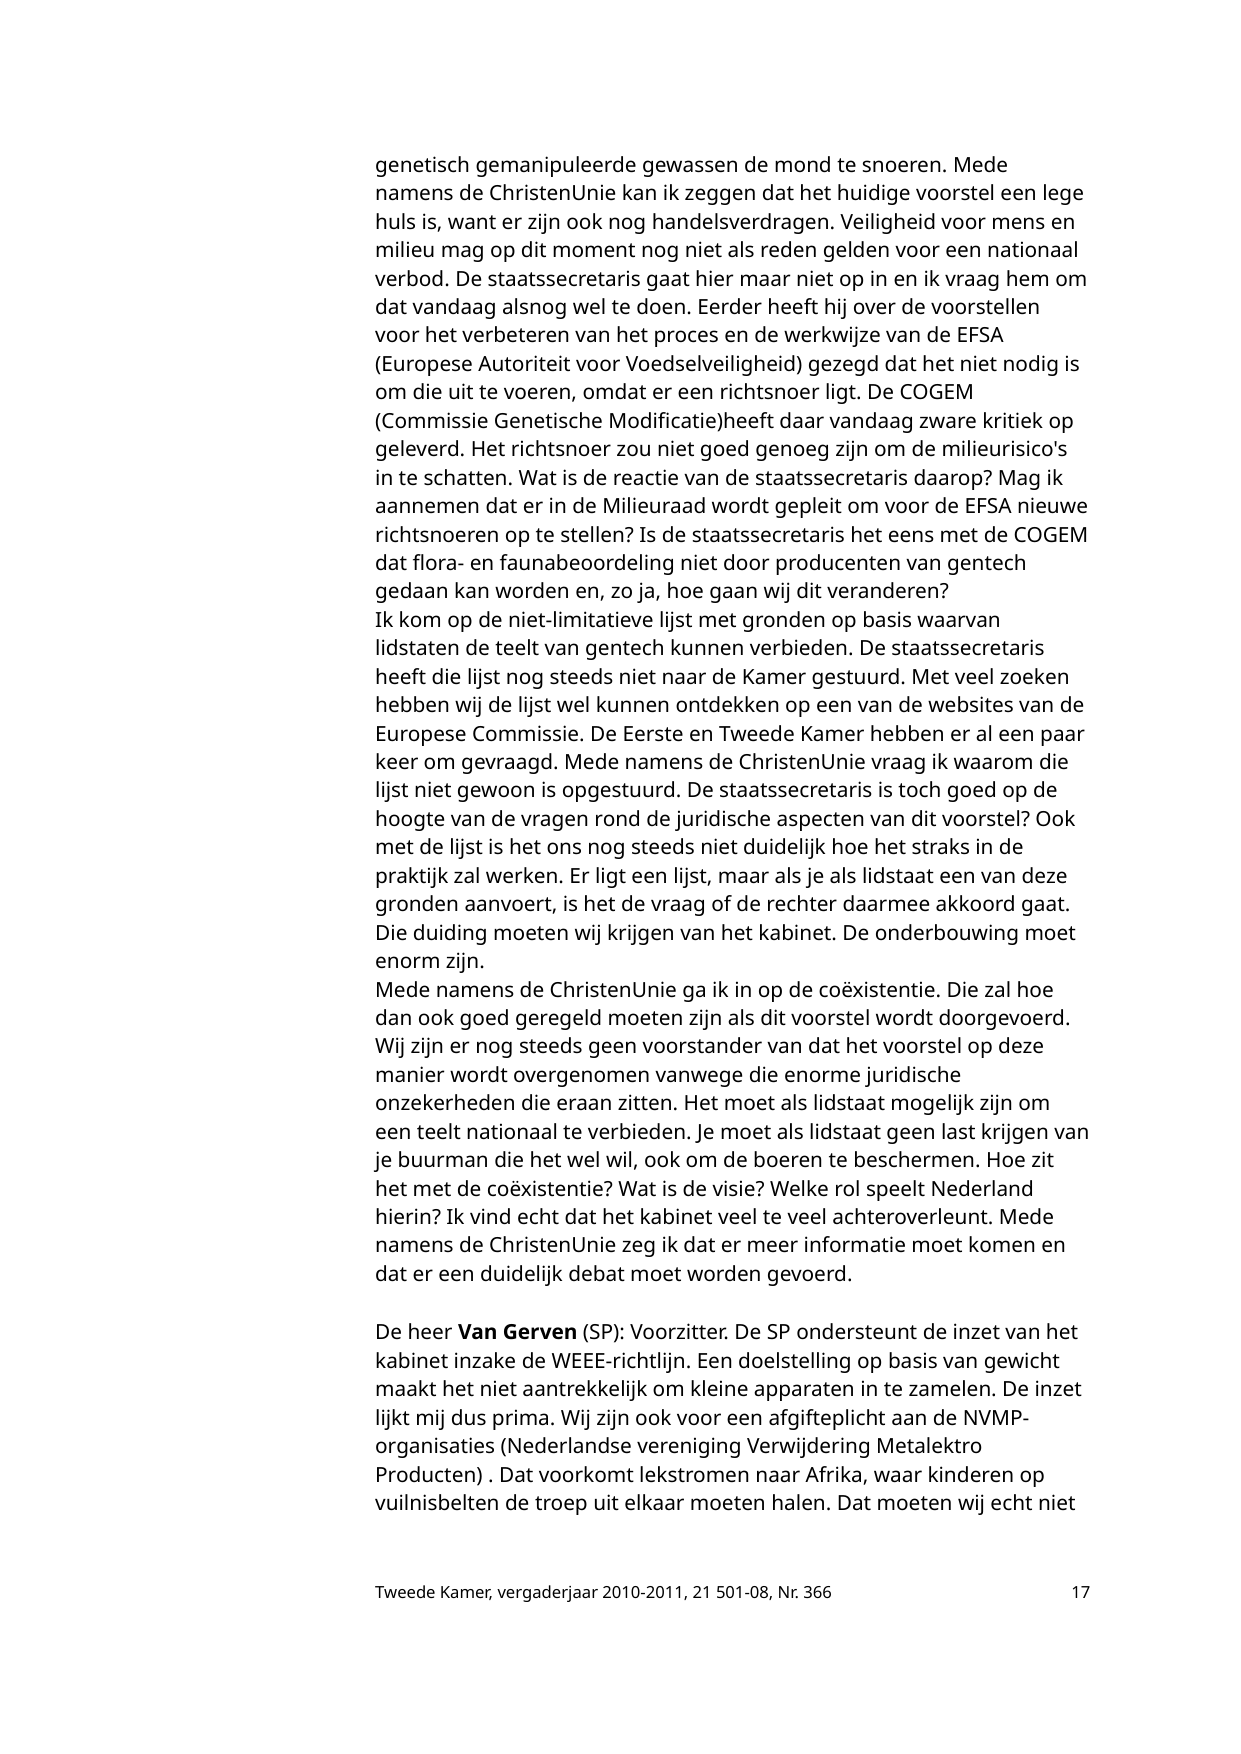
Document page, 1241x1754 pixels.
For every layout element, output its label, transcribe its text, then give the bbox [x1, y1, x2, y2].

text Ik kom op de niet-limitatieve lijst met gronden op basis waarvan lidstaten de teelt van gentech kunnen verbieden. De staatssecretaris heeft die lijst nog steeds niet naar de Kamer gestuurd. Met veel zoeken hebben wij de lijst wel kunnen ontdekken op een van de websites van de Europese Commissie. De Eerste en Tweede Kamer hebben er al een paar keer om gevraagd. Mede namens de ChristenUnie vraag ik waarom die lijst niet gewoon is opgestuurd. De staatssecretaris is toch goed op de hoogte van de vragen rond de juridische aspecten van dit voorstel? Ook met de lijst is het ons nog steeds niet duidelijk hoe het straks in de praktijk zal werken. Er ligt een lijst, maar als je als lidstaat een van deze gronden aanvoert, is het de vraag of de rechter daarmee akkoord gaat. Die duiding moeten wij krijgen van het kabinet. De onderbouwing moet enorm zijn. [375, 605, 1090, 975]
text genetisch gemanipuleerde gewassen de mond te snoeren. Mede namens de ChristenUnie kan ik zeggen dat het huidige voorstel een lege huls is, want er zijn ook nog handelsverdragen. Veiligheid voor mens en milieu mag op dit moment nog niet als reden gelden voor een nationaal verbod. De staatssecretaris gaat hier maar niet op in en ik vraag hem om dat vandaag alsnog wel te doen. Eerder heeft hij over de voorstellen voor het verbeteren van het proces en de werkwijze van de EFSA (Europese Autoriteit voor Voedselveiligheid) gezegd dat het niet nodig is om die uit te voeren, omdat er een richtsnoer ligt. De COGEM (Commissie Genetische Modificatie)heeft daar vandaag zware kritiek op geleverd. Het richtsnoer zou niet goed genoeg zijn om de milieurisico's in te schatten. Wat is de reactie van de staatssecretaris daarop? Mag ik aannemen dat er in de Milieuraad wordt gepleit om voor de EFSA nieuwe richtsnoeren op te stellen? Is de staatssecretaris het eens met de COGEM dat flora- en faunabeoordeling niet door producenten van gentech gedaan kan worden en, zo ja, hoe gaan wij dit veranderen? [375, 150, 1090, 605]
text Mede namens de ChristenUnie ga ik in op de coëxistentie. Die zal hoe dan ook goed geregeld moeten zijn als dit voorstel wordt doorgevoerd. Wij zijn er nog steeds geen voorstander van dat het voorstel op deze manier wordt overgenomen vanwege die enorme juridische onzekerheden die eraan zitten. Het moet als lidstaat mogelijk zijn om een teelt nationaal te verbieden. Je moet als lidstaat geen last krijgen van je buurman die het wel wil, ook om de boeren te beschermen. Hoe zit het met de coëxistentie? Wat is de visie? Welke rol speelt Nederland hierin? Ik vind echt dat het kabinet veel te veel achteroverleunt. Mede namens de ChristenUnie zeg ik dat er meer informatie moet komen en dat er een duidelijk debat moet worden gevoerd. [375, 975, 1090, 1287]
text De heer Van Gerven (SP): Voorzitter. De SP ondersteunt de inzet van het kabinet inzake de WEEE-richtlijn. Een doelstelling op basis van gewicht maakt het niet aantrekkelijk om kleine apparaten in te zamelen. De inzet lijkt mij dus prima. Wij zijn ook voor een afgifteplicht aan de NVMP-organisaties (Nederlandse vereniging Verwijdering Metalektro Producten) . Dat voorkomt lekstromen naar Afrika, waar kinderen op vuilnisbelten de troep uit elkaar moeten halen. Dat moeten wij echt niet [375, 1317, 1090, 1517]
